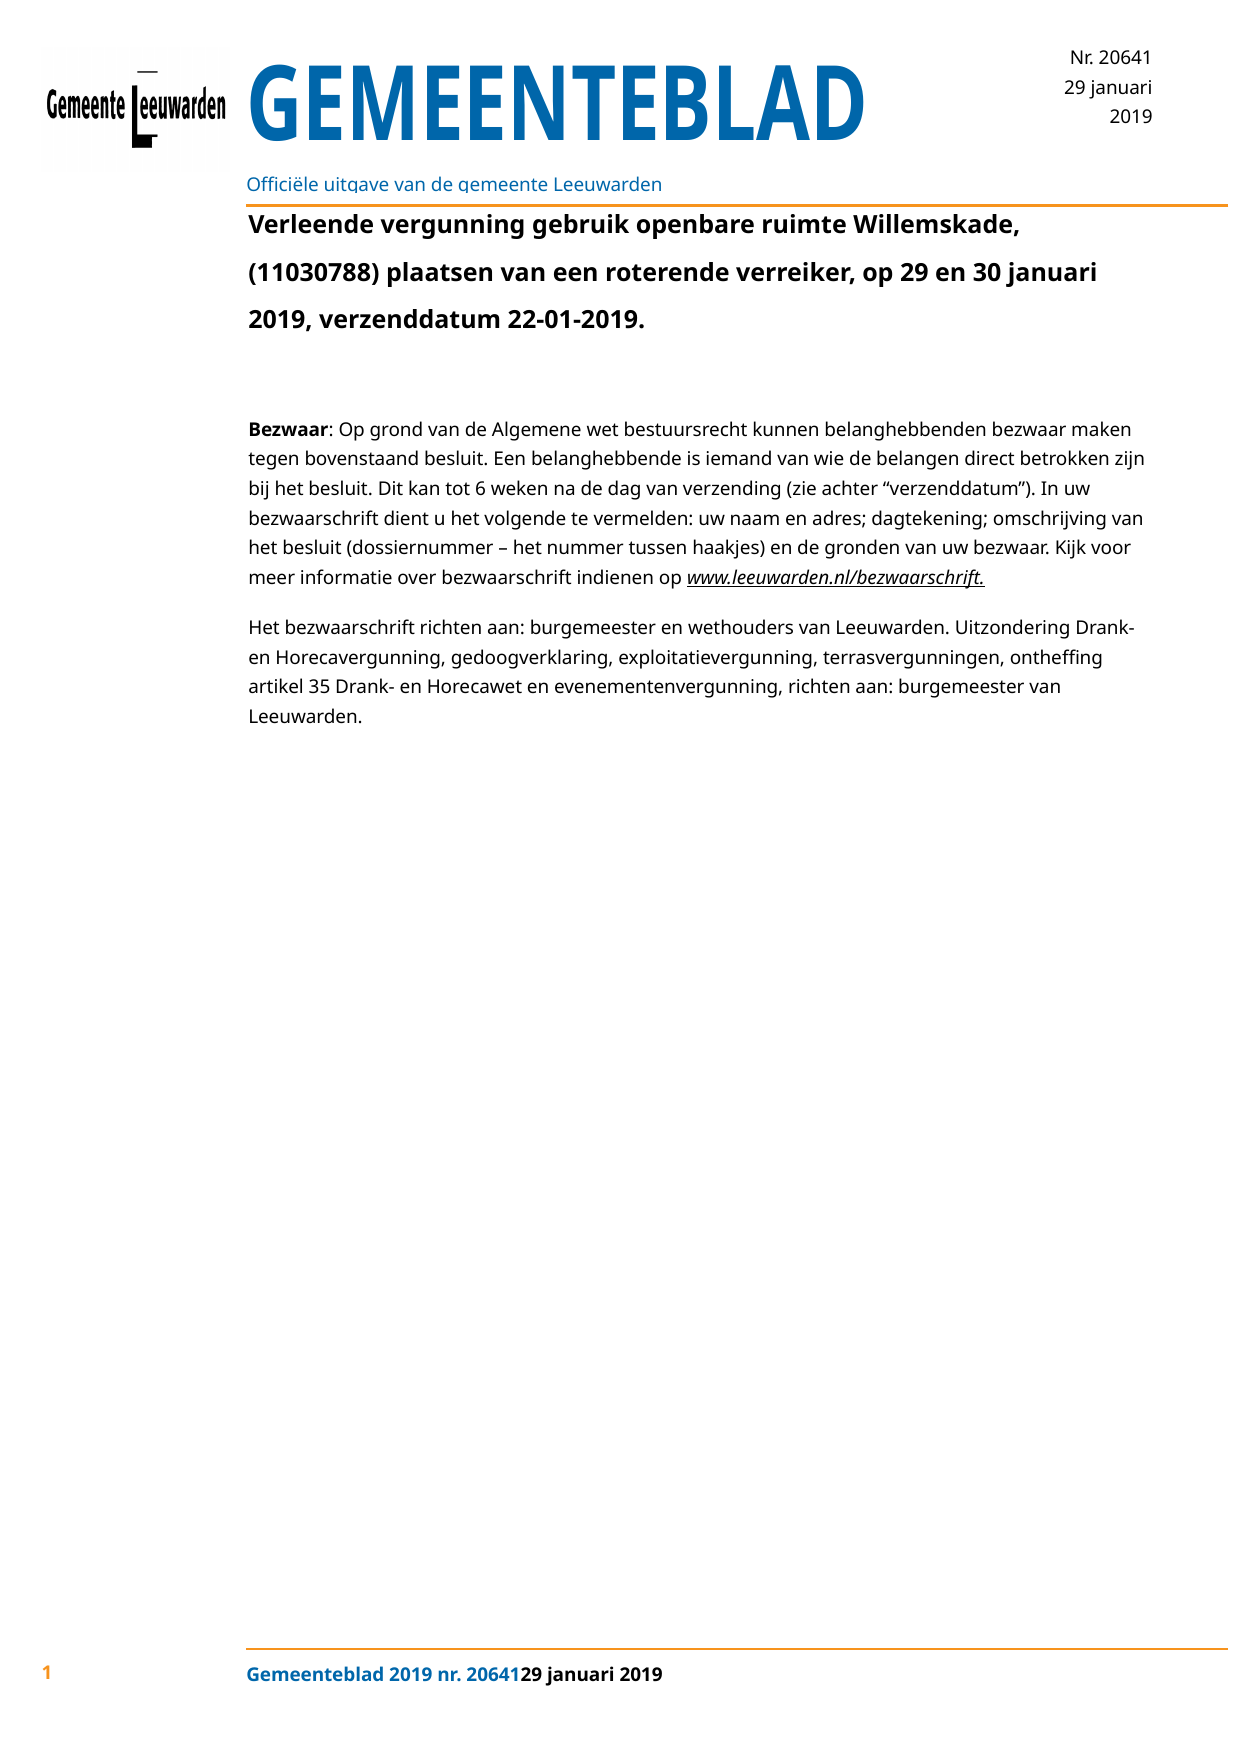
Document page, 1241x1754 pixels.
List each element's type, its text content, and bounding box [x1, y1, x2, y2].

text Het bezwaarschrift richten aan: burgemeester en wethouders van Leeuwarden. Uitzondering Drank- en Horecavergunning, gedoogverklaring, exploitatievergunning, terrasvergunningen, ontheffing artikel 35 Drank- en Horecawet en evenementenvergunning, richten aan: burgemeester van Leeuwarden. [248, 614, 1152, 729]
text Verleende vergunning gebruik openbare ruimte Willemskade, (11030788) plaatsen van een roterende verreiker, op 29 en 30 januari 2019, verzenddatum 22-01-2019. [248, 207, 1152, 336]
text Bezwaar: Op grond van de Algemene wet bestuursrecht kunnen belanghebbenden bezwaar maken tegen bovenstaand besluit. Een belanghebbende is iemand van wie de belangen direct betrokken zijn bij het besluit. Dit kan tot 6 weken na de dag van verzending (zie achter “verzenddatum”). In uw bezwaarschrift dient u het volgende te vermelden: uw naam en adres; dagtekening; omschrijving van het besluit (dossiernummer – het nummer tussen haakjes) en de gronden van uw bezwaar. Kijk voor meer informatie over bezwaarschrift indienen op www.leeuwarden.nl/bezwaarschrift. [248, 416, 1152, 589]
picture [41, 47, 231, 172]
